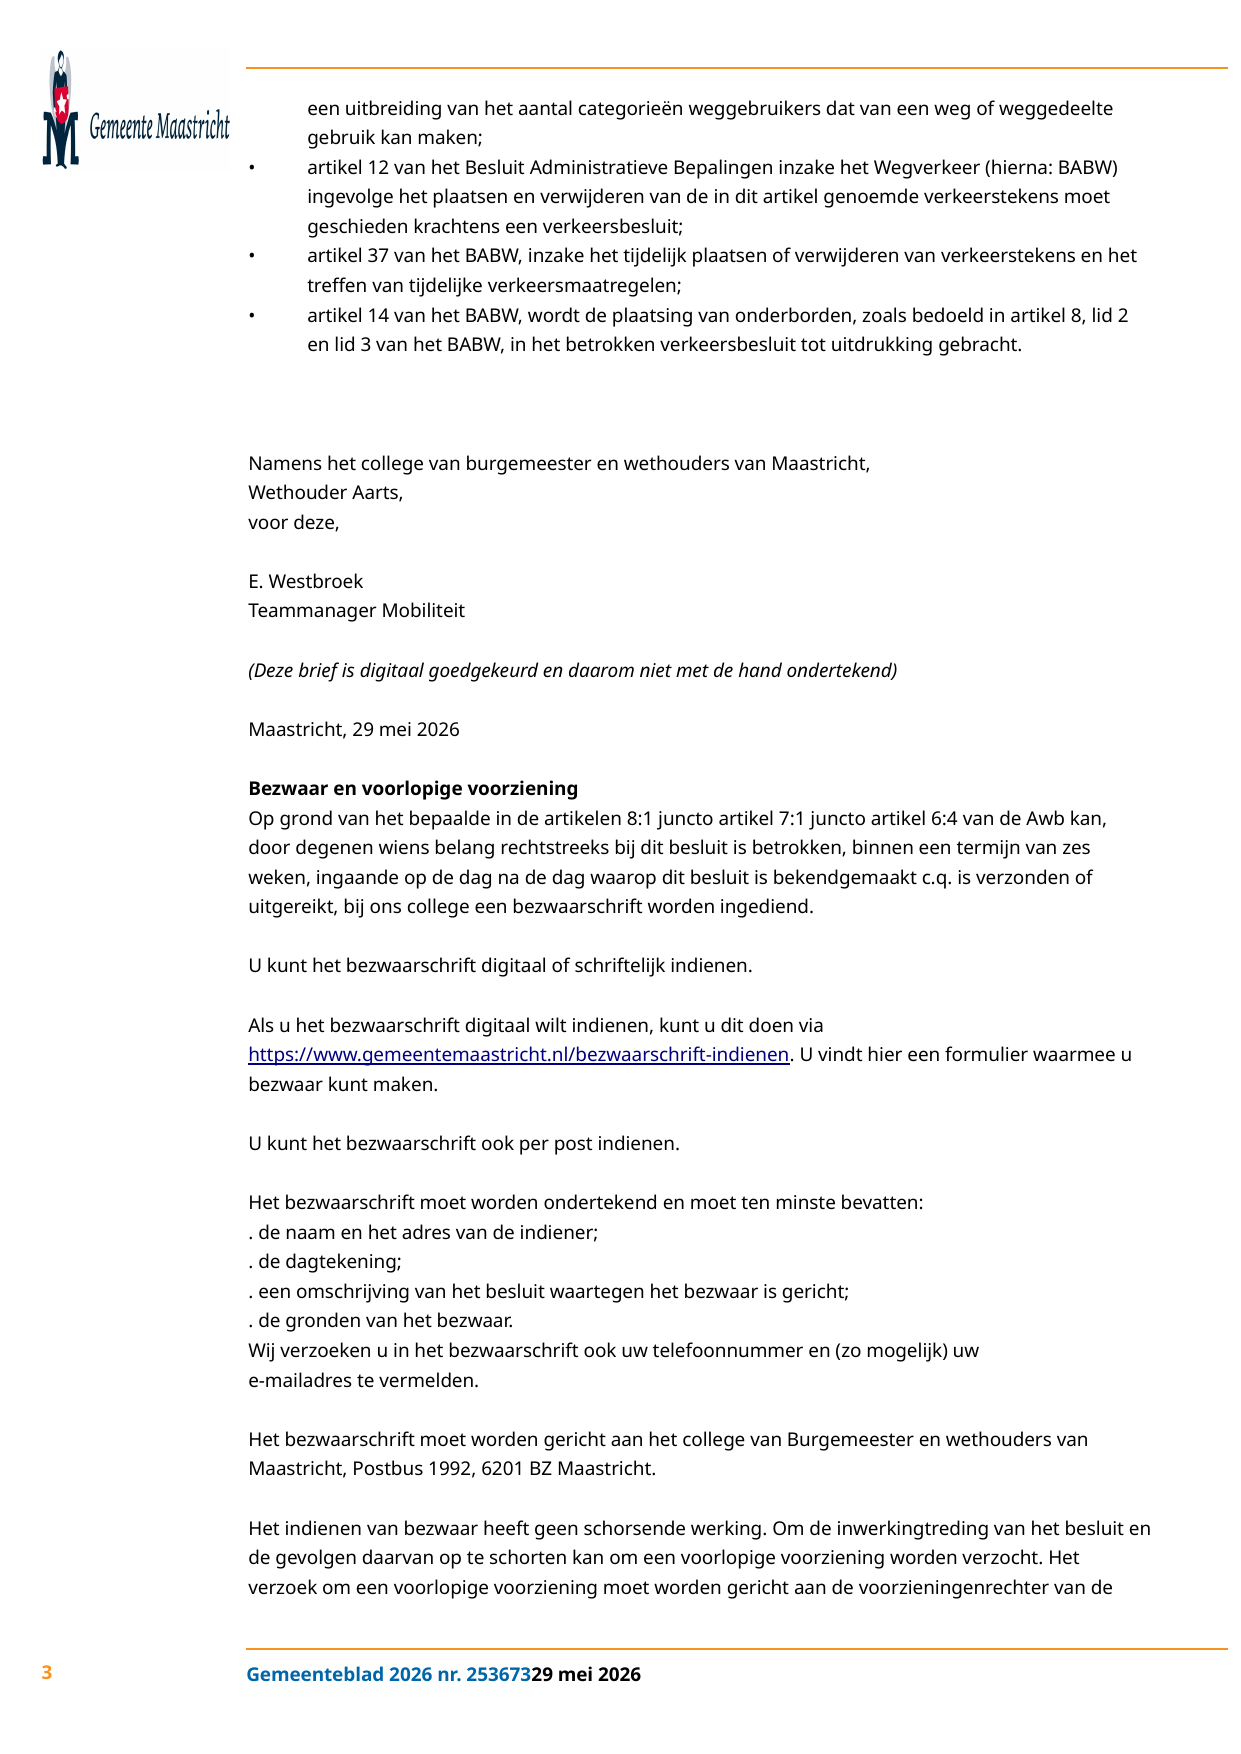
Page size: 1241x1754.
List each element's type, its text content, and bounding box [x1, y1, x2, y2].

text voor deze, [248, 509, 1152, 535]
text Namens het college van burgemeester en wethouders van Maastricht, [248, 450, 1152, 476]
list een uitbreiding van het aantal categorieën weggebruikers dat van een weg of weggedeelte gebruik kan maken; [248, 95, 1152, 150]
text . de gronden van het bezwaar. [248, 1308, 1152, 1333]
text U kunt het bezwaarschrift digitaal of schriftelijk indienen. [248, 953, 1152, 978]
text . een omschrijving van het besluit waartegen het bezwaar is gericht; [248, 1278, 1152, 1304]
text Het indienen van bezwaar heeft geen schorsende werking. Om de inwerkingtreding van het besluit en de gevolgen daarvan op te schorten kan om een voorlopige voorziening worden verzocht. Het verzoek om een voorlopige voorziening moet worden gericht aan de voorzieningenrechter van de [248, 1515, 1152, 1600]
text Op grond van het bepaalde in de artikelen 8:1 juncto artikel 7:1 juncto artikel 6:4 van de Awb kan, door degenen wiens belang rechtstreeks bij dit besluit is betrokken, binnen een termijn van zes weken, ingaande op de dag na de dag waarop dit besluit is bekendgemaakt c.q. is verzonden of uitgereikt, bij ons college een bezwaarschrift worden ingediend. [248, 805, 1152, 919]
text U kunt het bezwaarschrift ook per post indienen. [248, 1130, 1152, 1156]
text Teammanager Mobiliteit [248, 598, 1152, 623]
text e-mailadres te vermelden. [248, 1367, 1152, 1393]
text (Deze brief is digitaal goedgekeurd en daarom niet met de hand ondertekend) [248, 657, 1152, 683]
text Wethouder Aarts, [248, 479, 1152, 505]
text Bezwaar en voorlopige voorziening [248, 775, 1152, 801]
text Het bezwaarschrift moet worden ondertekend en moet ten minste bevatten: [248, 1189, 1152, 1215]
text . de naam en het adres van de indiener; [248, 1219, 1152, 1245]
list artikel 12 van het Besluit Administratieve Bepalingen inzake het Wegverkeer (hierna: BABW) ingevolge het plaatsen en verwijderen van de in dit artikel genoemde verkeerstekens moet geschieden krachtens een verkeersbesluit; [248, 154, 1152, 239]
list artikel 14 van het BABW, wordt de plaatsing van onderborden, zoals bedoeld in artikel 8, lid 2 en lid 3 van het BABW, in het betrokken verkeersbesluit tot uitdrukking gebracht. [248, 302, 1152, 357]
text . de dagtekening; [248, 1248, 1152, 1274]
text Het bezwaarschrift moet worden gericht aan het college van Burgemeester en wethouders van Maastricht, Postbus 1992, 6201 BZ Maastricht. [248, 1426, 1152, 1481]
list artikel 37 van het BABW, inzake het tijdelijk plaatsen of verwijderen van verkeerstekens en het treffen van tijdelijke verkeersmaatregelen; [248, 243, 1152, 298]
text Wij verzoeken u in het bezwaarschrift ook uw telefoonnummer en (zo mogelijk) uw [248, 1337, 1152, 1363]
text Als u het bezwaarschrift digitaal wilt indienen, kunt u dit doen via https://www.gemeentemaastricht.nl/bezwaarschrift-indienen. U vindt hier een formulier waarmee u bezwaar kunt maken. [248, 1012, 1152, 1097]
picture [41, 47, 231, 172]
text Maastricht, 29 mei 2026 [248, 716, 1152, 742]
text E. Westbroek [248, 568, 1152, 594]
